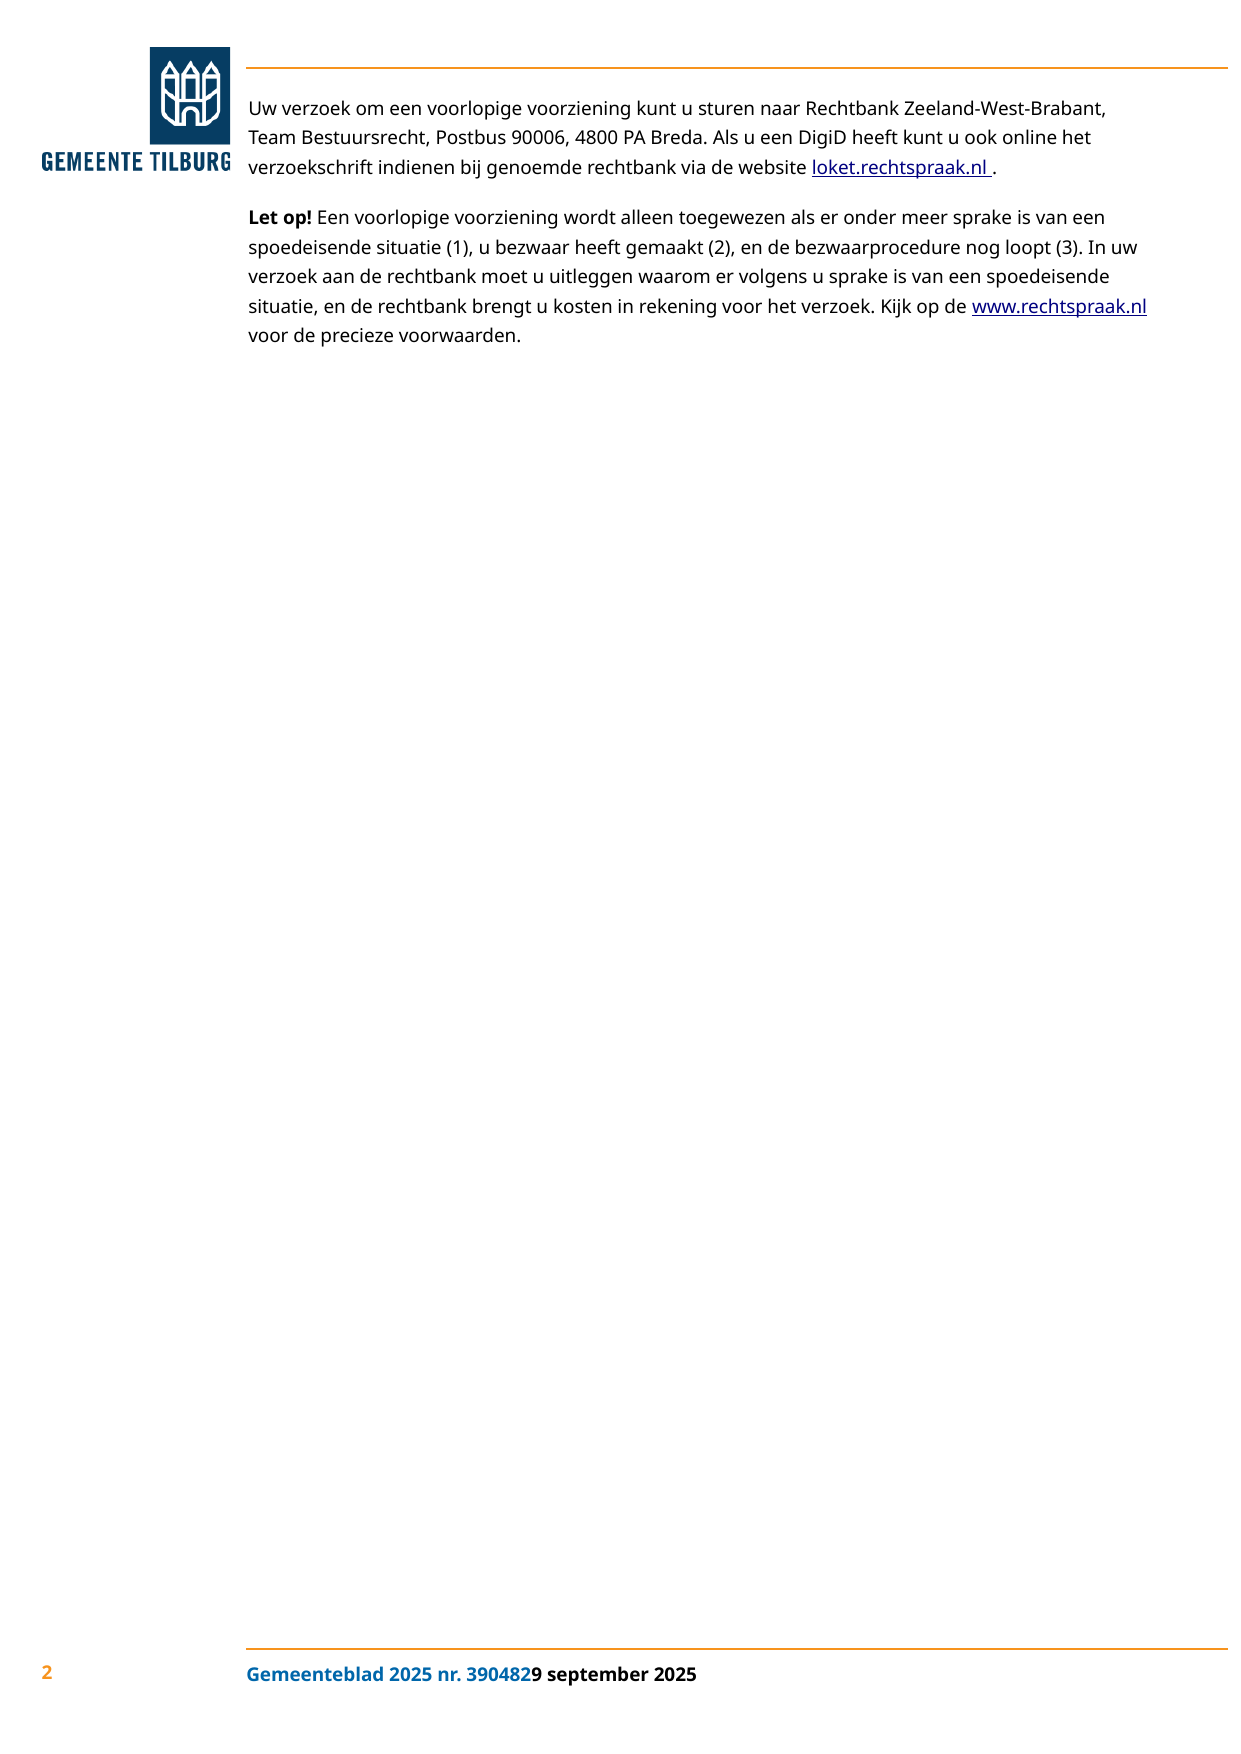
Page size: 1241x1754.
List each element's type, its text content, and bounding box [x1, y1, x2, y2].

picture [41, 47, 231, 172]
text Uw verzoek om een voorlopige voorziening kunt u sturen naar Rechtbank Zeeland-West-Brabant, Team Bestuursrecht, Postbus 90006, 4800 PA Breda. Als u een DigiD heeft kunt u ook online het verzoekschrift indienen bij genoemde rechtbank via de website loket.rechtspraak.nl . [248, 95, 1152, 180]
text Let op! Een voorlopige voorziening wordt alleen toegewezen als er onder meer sprake is van een spoedeisende situatie (1), u bezwaar heeft gemaakt (2), en de bezwaarprocedure nog loopt (3). In uw verzoek aan de rechtbank moet u uitleggen waarom er volgens u sprake is van een spoedeisende situatie, en de rechtbank brengt u kosten in rekening voor het verzoek. Kijk op de www.rechtspraak.nl voor de precieze voorwaarden. [248, 204, 1152, 348]
